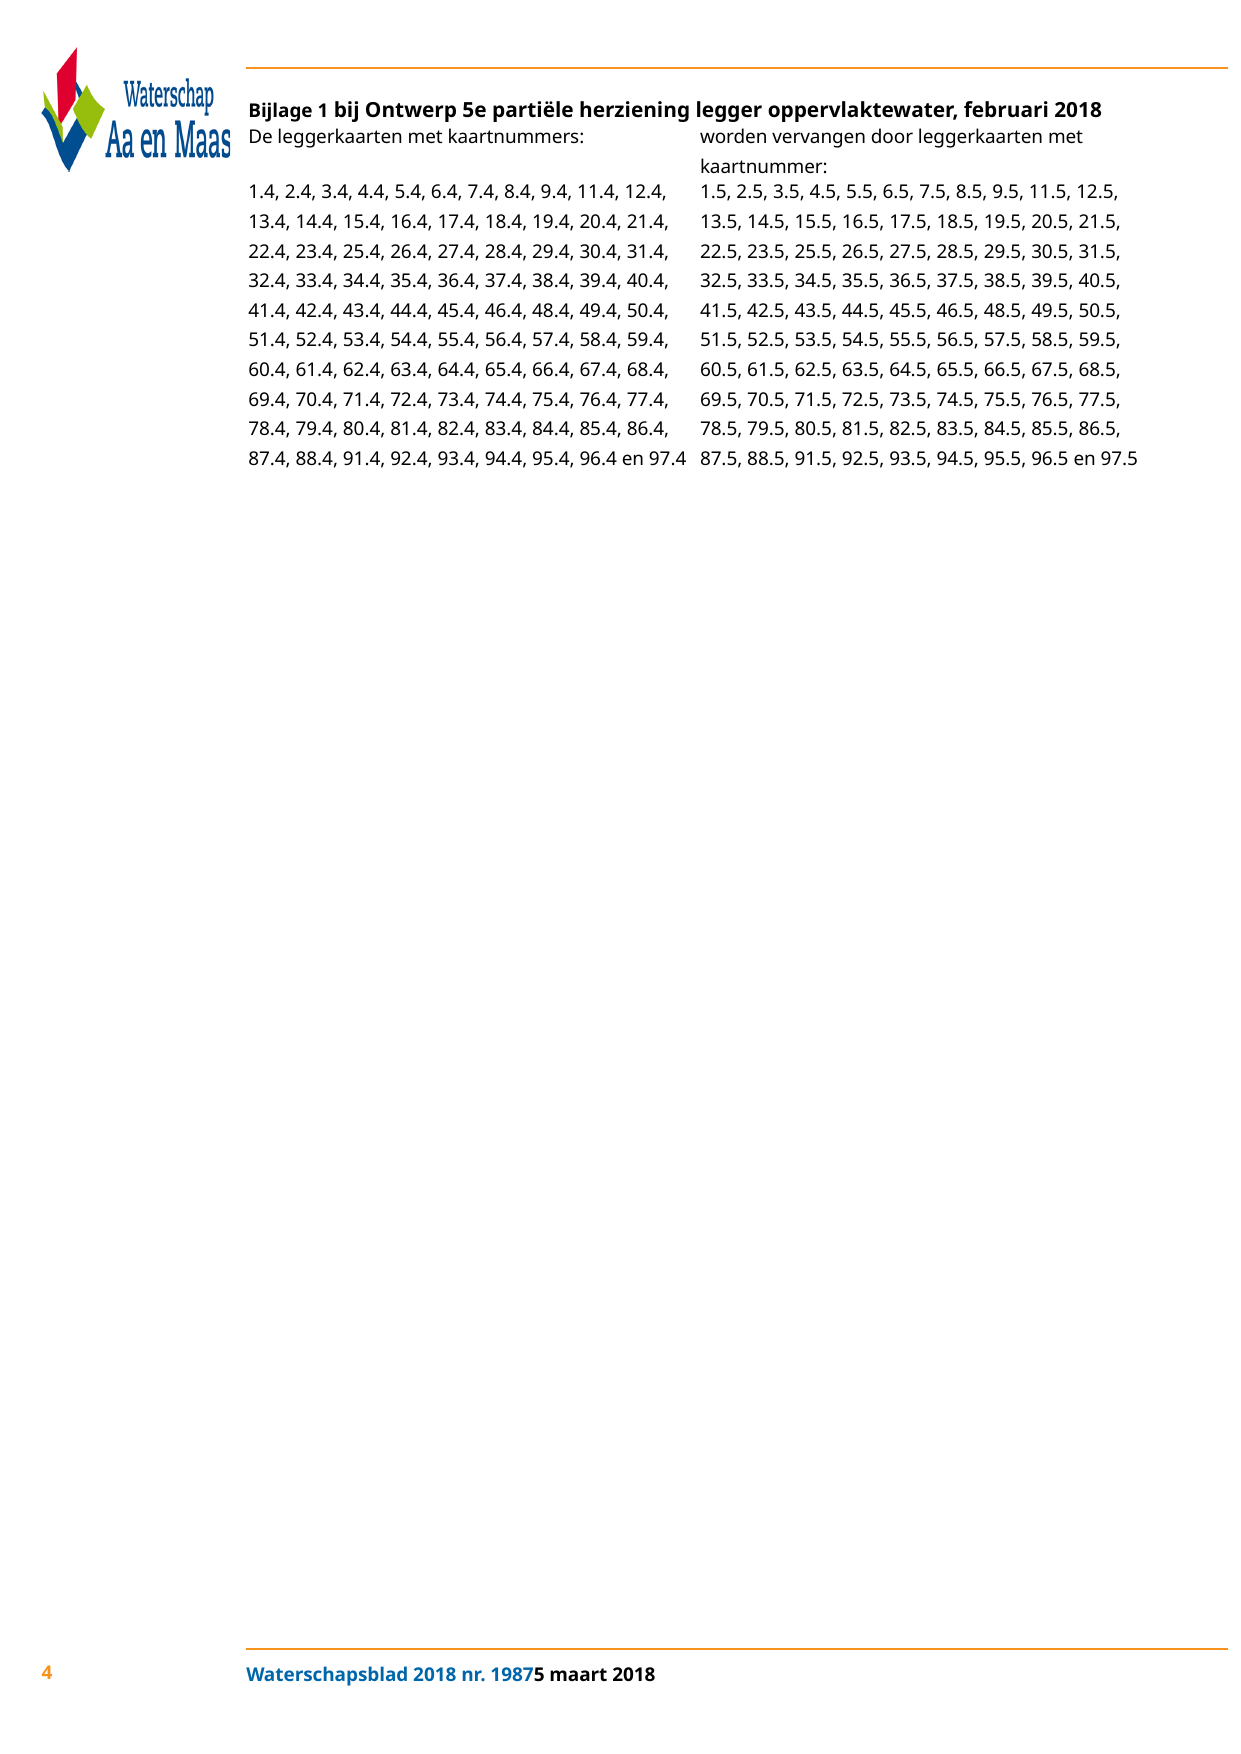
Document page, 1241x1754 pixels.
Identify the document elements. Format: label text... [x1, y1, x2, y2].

table_cell 1.5, 2.5, 3.5, 4.5, 5.5, 6.5, 7.5, 8.5, 9.5, 11.5, 12.5, 13.5, 14.5, 15.5, 16.5, 17.5, 18.5, 19.5, 20.5, 21.5, 22.5, 23.5, 25.5, 26.5, 27.5, 28.5, 29.5, 30.5, 31.5, 32.5, 33.5, 34.5, 35.5, 36.5, 37.5, 38.5, 39.5, 40.5, 41.5, 42.5, 43.5, 44.5, 45.5, 46.5, 48.5, 49.5, 50.5, 51.5, 52.5, 53.5, 54.5, 55.5, 56.5, 57.5, 58.5, 59.5, 60.5, 61.5, 62.5, 63.5, 64.5, 65.5, 66.5, 67.5, 68.5, 69.5, 70.5, 71.5, 72.5, 73.5, 74.5, 75.5, 76.5, 77.5, 78.5, 79.5, 80.5, 81.5, 82.5, 83.5, 84.5, 85.5, 86.5, 87.5, 88.5, 91.5, 92.5, 93.5, 94.5, 95.5, 96.5 en 97.5 [700, 179, 1152, 471]
picture [41, 47, 231, 172]
table_header De leggerkaarten met kaartnummers: [248, 124, 700, 179]
table_header worden vervangen door leggerkaarten met kaartnummer: [700, 124, 1152, 179]
table_cell 1.4, 2.4, 3.4, 4.4, 5.4, 6.4, 7.4, 8.4, 9.4, 11.4, 12.4, 13.4, 14.4, 15.4, 16.4, 17.4, 18.4, 19.4, 20.4, 21.4, 22.4, 23.4, 25.4, 26.4, 27.4, 28.4, 29.4, 30.4, 31.4, 32.4, 33.4, 34.4, 35.4, 36.4, 37.4, 38.4, 39.4, 40.4, 41.4, 42.4, 43.4, 44.4, 45.4, 46.4, 48.4, 49.4, 50.4, 51.4, 52.4, 53.4, 54.4, 55.4, 56.4, 57.4, 58.4, 59.4, 60.4, 61.4, 62.4, 63.4, 64.4, 65.4, 66.4, 67.4, 68.4, 69.4, 70.4, 71.4, 72.4, 73.4, 74.4, 75.4, 76.4, 77.4, 78.4, 79.4, 80.4, 81.4, 82.4, 83.4, 84.4, 85.4, 86.4, 87.4, 88.4, 91.4, 92.4, 93.4, 94.4, 95.4, 96.4 en 97.4 [248, 179, 700, 471]
text Bijlage 1 bij Ontwerp 5e partiële herziening legger oppervlaktewater, februari 2018 [248, 95, 1152, 123]
